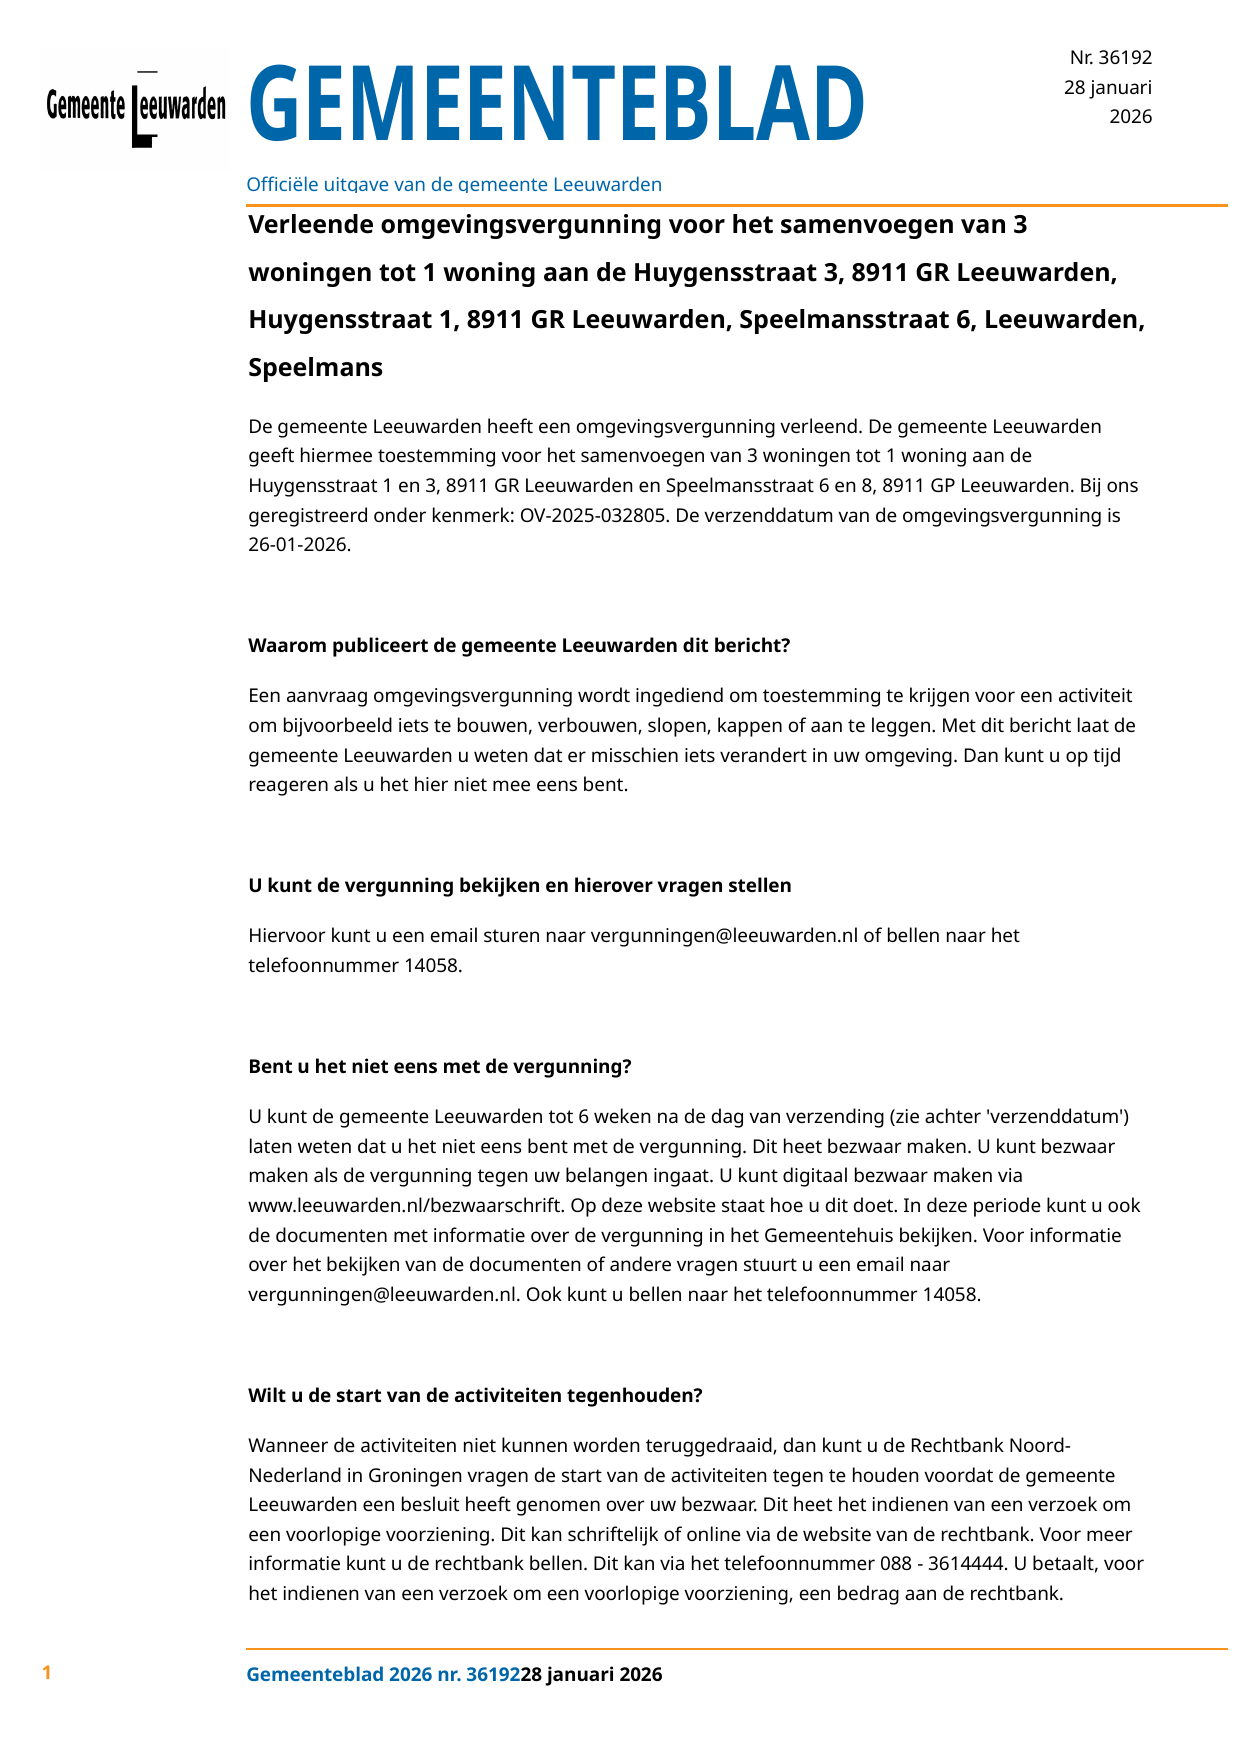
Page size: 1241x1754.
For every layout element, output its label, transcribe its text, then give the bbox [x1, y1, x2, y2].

text Wilt u de start van de activiteiten tegenhouden? [248, 1382, 1152, 1408]
text Bent u het niet eens met de vergunning? [248, 1053, 1152, 1079]
text U kunt de vergunning bekijken en hierover vragen stellen [248, 872, 1152, 898]
text Waarom publiceert de gemeente Leeuwarden dit bericht? [248, 632, 1152, 658]
text Verleende omgevingsvergunning voor het samenvoegen van 3 woningen tot 1 woning aan de Huygensstraat 3, 8911 GR Leeuwarden, Huygensstraat 1, 8911 GR Leeuwarden, Speelmansstraat 6, Leeuwarden, Speelmans [248, 207, 1152, 384]
text Wanneer de activiteiten niet kunnen worden teruggedraaid, dan kunt u de Rechtbank Noord-Nederland in Groningen vragen de start van de activiteiten tegen te houden voordat de gemeente Leeuwarden een besluit heeft genomen over uw bezwaar. Dit heet het indienen van een verzoek om een voorlopige voorziening. Dit kan schriftelijk of online via de website van de rechtbank. Voor meer informatie kunt u de rechtbank bellen. Dit kan via het telefoonnummer 088 - 3614444. U betaalt, voor het indienen van een verzoek om een voorlopige voorziening, een bedrag aan de rechtbank. [248, 1432, 1152, 1606]
text Een aanvraag omgevingsvergunning wordt ingediend om toestemming te krijgen voor een activiteit om bijvoorbeeld iets te bouwen, verbouwen, slopen, kappen of aan te leggen. Met dit bericht laat de gemeente Leeuwarden u weten dat er misschien iets verandert in uw omgeving. Dan kunt u op tijd reageren als u het hier niet mee eens bent. [248, 683, 1152, 797]
picture [41, 47, 231, 172]
text De gemeente Leeuwarden heeft een omgevingsvergunning verleend. De gemeente Leeuwarden geeft hiermee toestemming voor het samenvoegen van 3 woningen tot 1 woning aan de Huygensstraat 1 en 3, 8911 GR Leeuwarden en Speelmansstraat 6 en 8, 8911 GP Leeuwarden. Bij ons geregistreerd onder kenmerk: OV-2025-032805. De verzenddatum van de omgevingsvergunning is 26-01-2026. [248, 413, 1152, 557]
text Hiervoor kunt u een email sturen naar vergunningen@leeuwarden.nl of bellen naar het telefoonnummer 14058. [248, 923, 1152, 978]
text U kunt de gemeente Leeuwarden tot 6 weken na de dag van verzending (zie achter 'verzenddatum') laten weten dat u het niet eens bent met de vergunning. Dit heet bezwaar maken. U kunt bezwaar maken als de vergunning tegen uw belangen ingaat. U kunt digitaal bezwaar maken via www.leeuwarden.nl/bezwaarschrift. Op deze website staat hoe u dit doet. In deze periode kunt u ook de documenten met informatie over de vergunning in het Gemeentehuis bekijken. Voor informatie over het bekijken van de documenten of andere vragen stuurt u een email naar vergunningen@leeuwarden.nl. Ook kunt u bellen naar het telefoonnummer 14058. [248, 1103, 1152, 1307]
